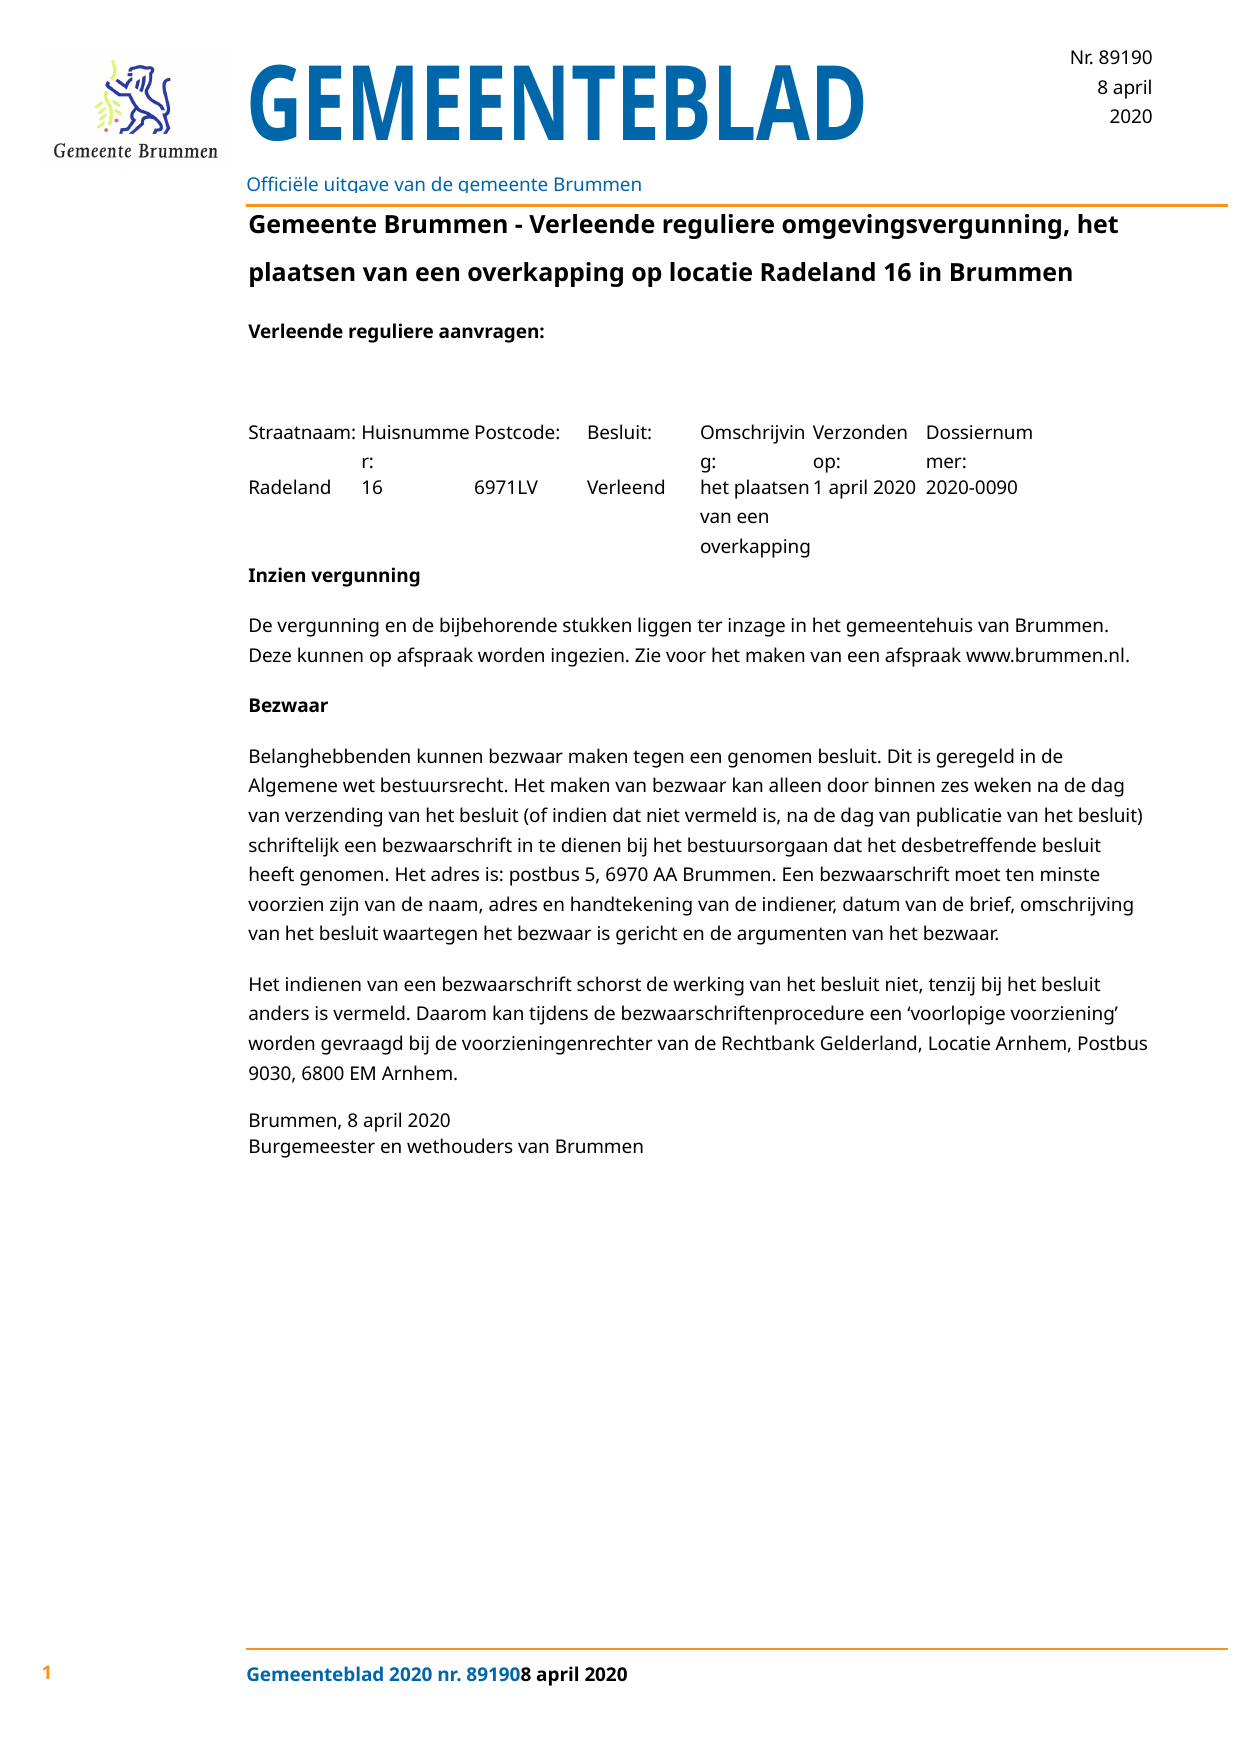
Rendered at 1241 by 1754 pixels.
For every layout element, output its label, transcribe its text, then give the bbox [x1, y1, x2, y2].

table_header Verzonden op: [813, 419, 926, 474]
text Inzien vergunning [248, 562, 1152, 588]
text Belanghebbenden kunnen bezwaar maken tegen een genomen besluit. Dit is geregeld in de Algemene wet bestuursrecht. Het maken van bezwaar kan alleen door binnen zes weken na de dag van verzending van het besluit (of indien dat niet vermeld is, na de dag van publicatie van het besluit) schriftelijk een bezwaarschrift in te dienen bij het bestuursorgaan dat het desbetreffende besluit heeft genomen. Het adres is: postbus 5, 6970 AA Brummen. Een bezwaarschrift moet ten minste voorzien zijn van de naam, adres en handtekening van de indiener, datum van de brief, omschrijving van het besluit waartegen het bezwaar is gericht en de argumenten van het bezwaar. [248, 743, 1152, 946]
table_header Besluit: [587, 419, 700, 474]
text Gemeente Brummen - Verleende reguliere omgevingsvergunning, het plaatsen van een overkapping op locatie Radeland 16 in Brummen [248, 207, 1152, 288]
picture [41, 47, 231, 172]
table_header [1039, 419, 1152, 474]
text Brummen, 8 april 2020 [248, 1108, 1152, 1133]
table_cell 2020-0090 [926, 474, 1038, 559]
table_cell 16 [361, 474, 474, 559]
table_cell 6971LV [474, 474, 587, 559]
text Verleende reguliere aanvragen: [248, 318, 1152, 344]
table_header Dossiernummer: [926, 419, 1038, 474]
text Bezwaar [248, 693, 1152, 718]
table_header Postcode: [474, 419, 587, 474]
table_cell het plaatsen van een overkapping [700, 474, 813, 559]
table_cell [1039, 474, 1152, 559]
table_header Huisnummer: [361, 419, 474, 474]
table_header Straatnaam: [248, 419, 361, 474]
table_header Omschrijving: [700, 419, 813, 474]
table_cell Verleend [587, 474, 700, 559]
text De vergunning en de bijbehorende stukken liggen ter inzage in het gemeentehuis van Brummen. Deze kunnen op afspraak worden ingezien. Zie voor het maken van een afspraak www.brummen.nl. [248, 613, 1152, 668]
table_cell Radeland [248, 474, 361, 559]
table_cell 1 april 2020 [813, 474, 926, 559]
text Burgemeester en wethouders van Brummen [248, 1133, 1152, 1159]
text Het indienen van een bezwaarschrift schorst de werking van het besluit niet, tenzij bij het besluit anders is vermeld. Daarom kan tijdens de bezwaarschriftenprocedure een ‘voorlopige voorziening’ worden gevraagd bij de voorzieningenrechter van de Rechtbank Gelderland, Locatie Arnhem, Postbus 9030, 6800 EM Arnhem. [248, 971, 1152, 1086]
